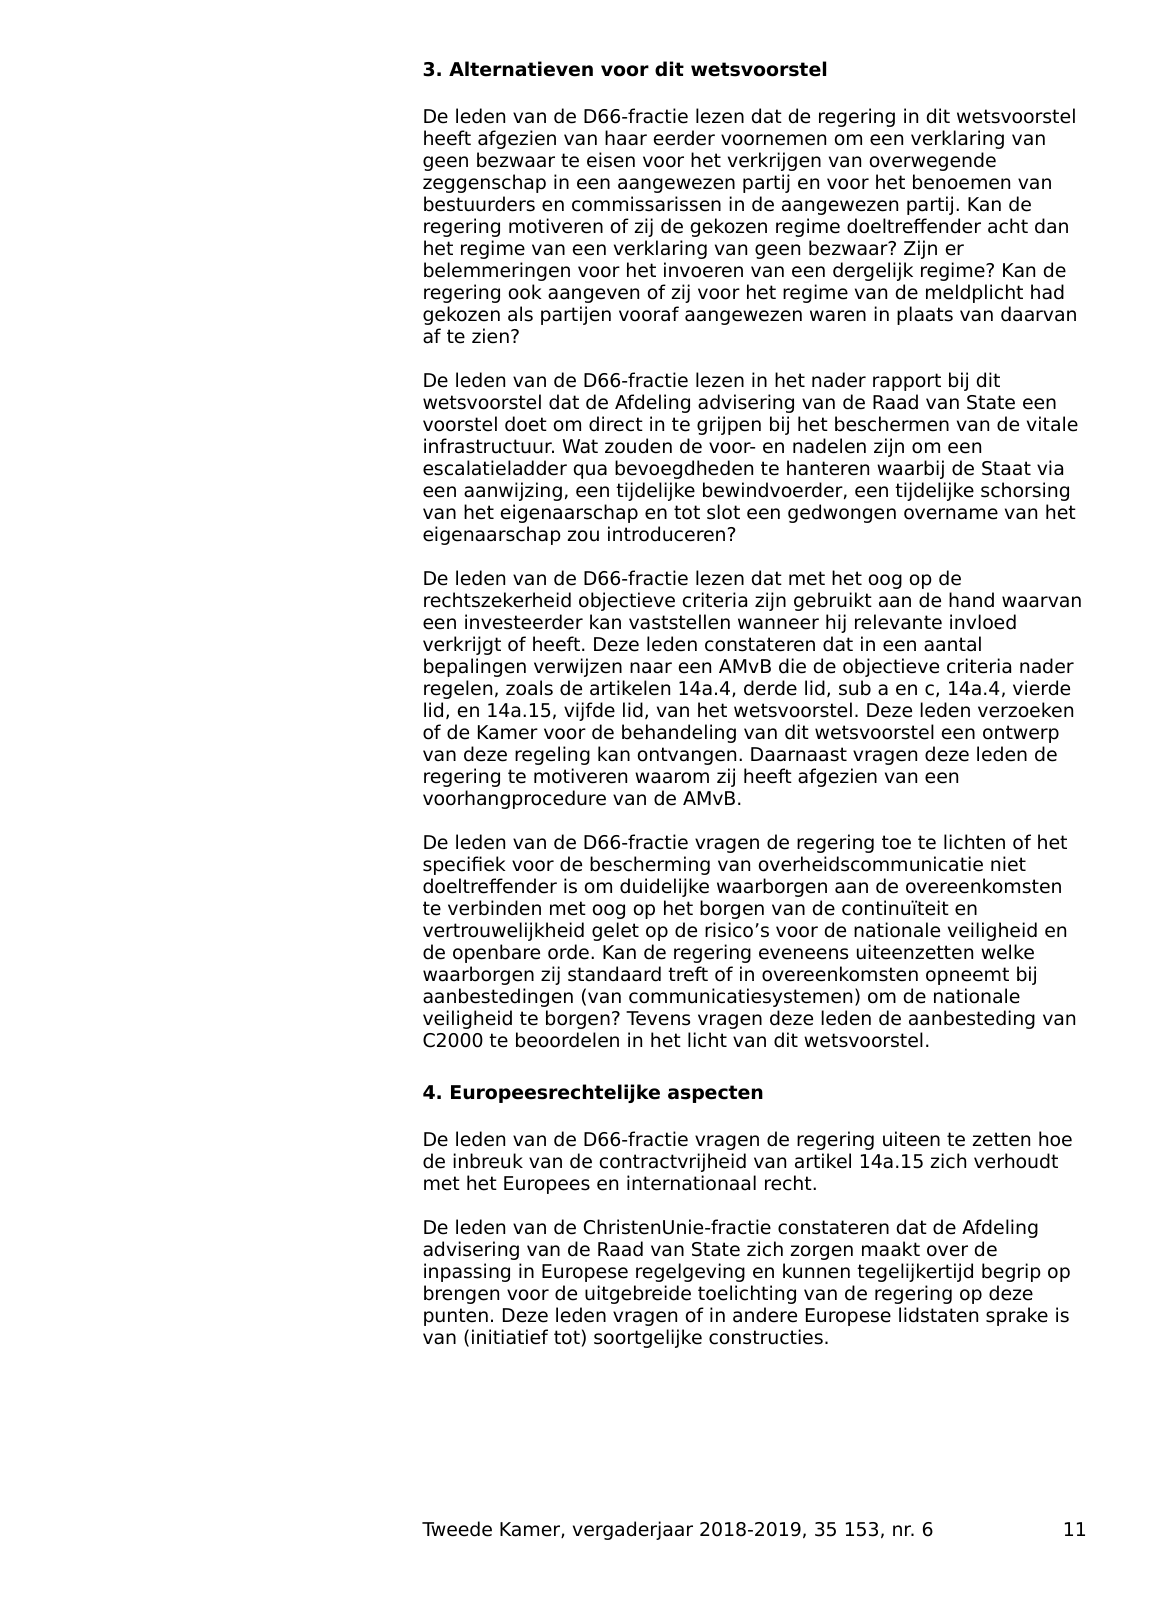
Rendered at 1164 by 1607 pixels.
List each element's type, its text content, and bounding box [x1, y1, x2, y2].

text De leden van de ChristenUnie-fractie constateren dat de Afdeling advisering van de Raad van State zich zorgen maakt over de inpassing in Europese regelgeving en kunnen tegelijkertijd begrip op brengen voor de uitgebreide toelichting van de regering op deze punten. Deze leden vragen of in andere Europese lidstaten sprake is van (initiatief tot) soortgelijke constructies. [422, 1217, 1087, 1349]
subtitle 4. Europeesrechtelijke aspecten [422, 1082, 1087, 1104]
text De leden van de D66-fractie vragen de regering toe te lichten of het specifiek voor de bescherming van overheidscommunicatie niet doeltreffender is om duidelijke waarborgen aan de overeenkomsten te verbinden met oog op het borgen van de continuïteit en vertrouwelijkheid gelet op de risico’s voor de nationale veiligheid en de openbare orde. Kan de regering eveneens uiteenzetten welke waarborgen zij standaard treft of in overeenkomsten opneemt bij aanbestedingen (van communicatiesystemen) om de nationale veiligheid te borgen? Tevens vragen deze leden de aanbesteding van C2000 te beoordelen in het licht van dit wetsvoorstel. [422, 832, 1087, 1052]
subtitle 3. Alternatieven voor dit wetsvoorstel [422, 59, 1087, 81]
text De leden van de D66-fractie vragen de regering uiteen te zetten hoe de inbreuk van de contractvrijheid van artikel 14a.15 zich verhoudt met het Europees en internationaal recht. [422, 1129, 1087, 1195]
text De leden van de D66-fractie lezen in het nader rapport bij dit wetsvoorstel dat de Afdeling advisering van de Raad van State een voorstel doet om direct in te grijpen bij het beschermen van de vitale infrastructuur. Wat zouden de voor- en nadelen zijn om een escalatieladder qua bevoegdheden te hanteren waarbij de Staat via een aanwijzing, een tijdelijke bewindvoerder, een tijdelijke schorsing van het eigenaarschap en tot slot een gedwongen overname van het eigenaarschap zou introduceren? [422, 370, 1087, 546]
text De leden van de D66-fractie lezen dat met het oog op de rechtszekerheid objectieve criteria zijn gebruikt aan de hand waarvan een investeerder kan vaststellen wanneer hij relevante invloed verkrijgt of heeft. Deze leden constateren dat in een aantal bepalingen verwijzen naar een AMvB die de objectieve criteria nader regelen, zoals de artikelen 14a.4, derde lid, sub a en c, 14a.4, vierde lid, en 14a.15, vijfde lid, van het wetsvoorstel. Deze leden verzoeken of de Kamer voor de behandeling van dit wetsvoorstel een ontwerp van deze regeling kan ontvangen. Daarnaast vragen deze leden de regering te motiveren waarom zij heeft afgezien van een voorhangprocedure van de AMvB. [422, 568, 1087, 810]
text De leden van de D66-fractie lezen dat de regering in dit wetsvoorstel heeft afgezien van haar eerder voornemen om een verklaring van geen bezwaar te eisen voor het verkrijgen van overwegende zeggenschap in een aangewezen partij en voor het benoemen van bestuurders en commissarissen in de aangewezen partij. Kan de regering motiveren of zij de gekozen regime doeltreffender acht dan het regime van een verklaring van geen bezwaar? Zijn er belemmeringen voor het invoeren van een dergelijk regime? Kan de regering ook aangeven of zij voor het regime van de meldplicht had gekozen als partijen vooraf aangewezen waren in plaats van daarvan af te zien? [422, 106, 1087, 348]
